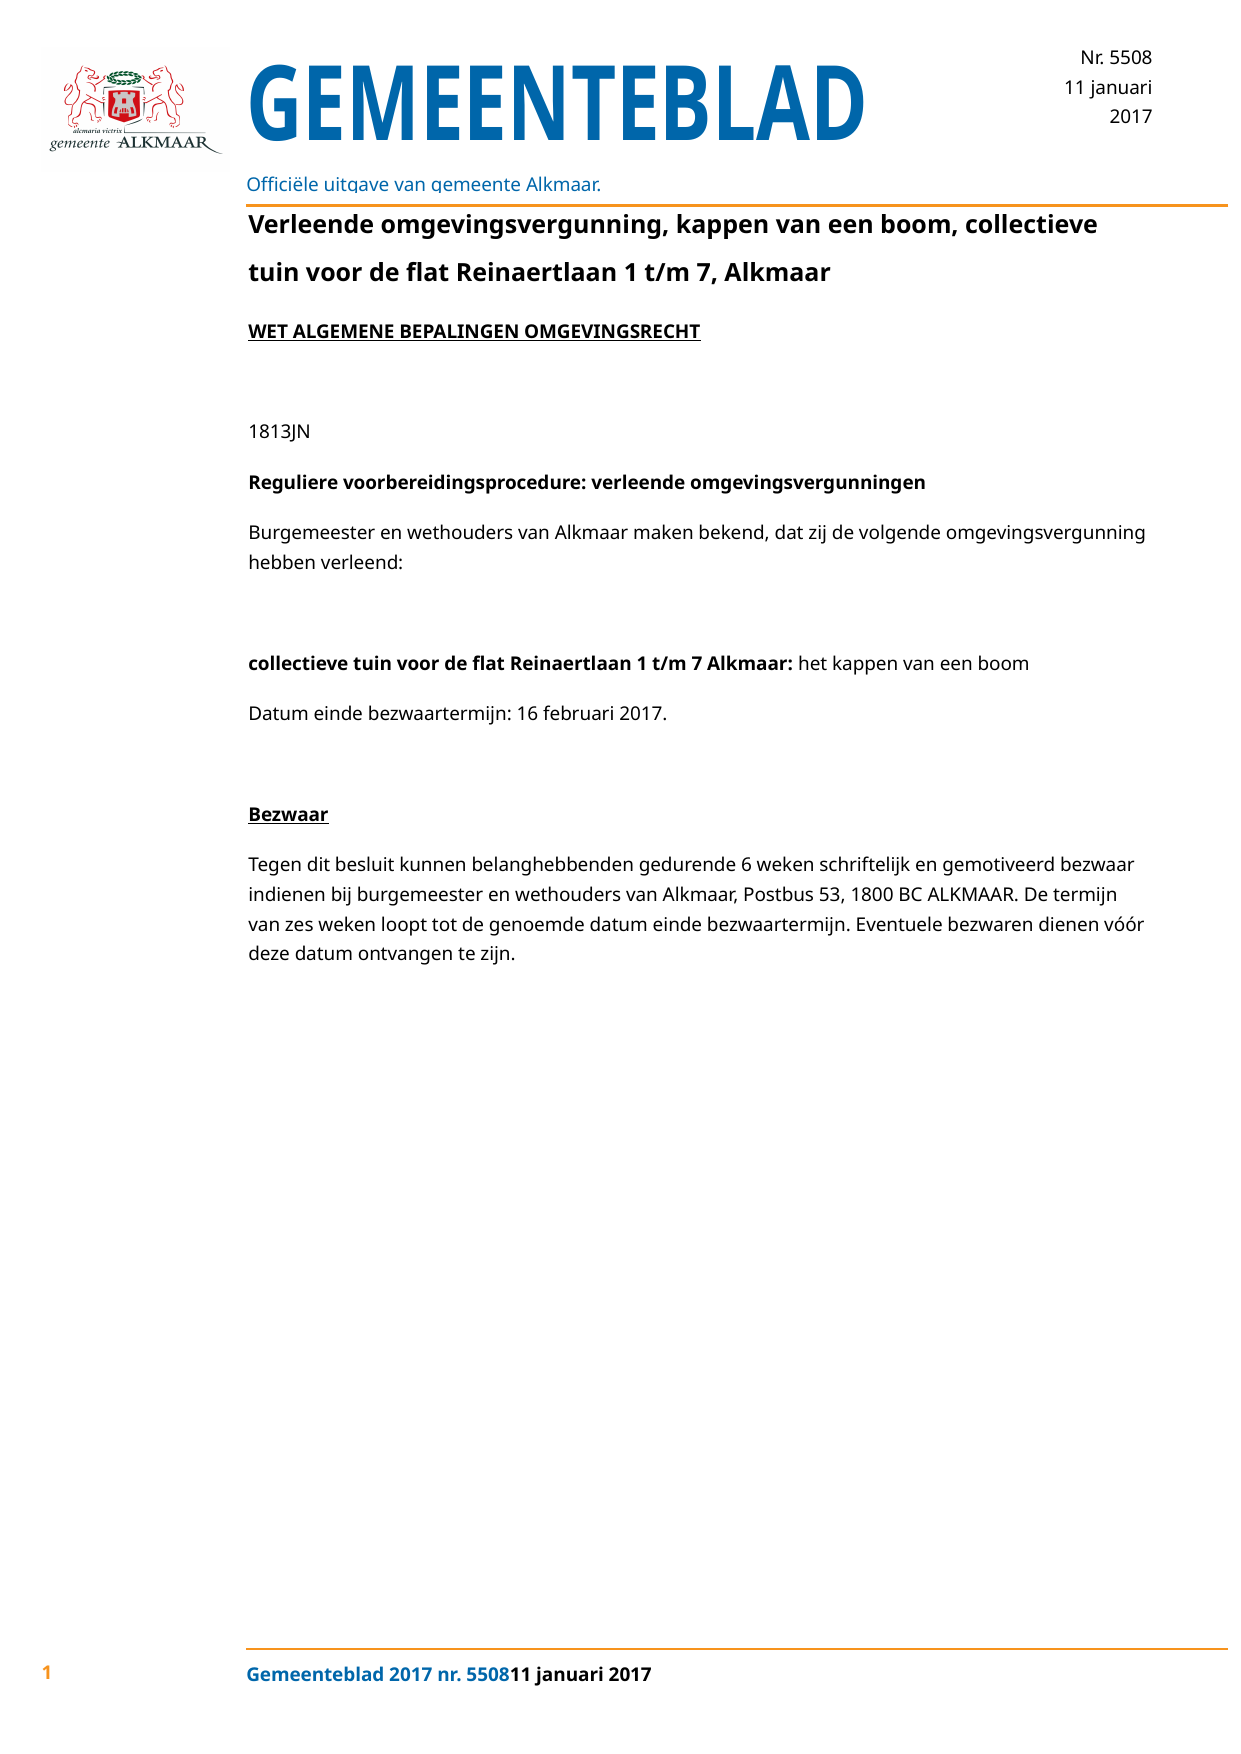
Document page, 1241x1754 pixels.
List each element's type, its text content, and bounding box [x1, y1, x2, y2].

text Verleende omgevingsvergunning, kappen van een boom, collectieve tuin voor de flat Reinaertlaan 1 t/m 7, Alkmaar [248, 207, 1152, 288]
text Reguliere voorbereidingsprocedure: verleende omgevingsvergunningen [248, 469, 1152, 495]
text Tegen dit besluit kunnen belanghebbenden gedurende 6 weken schriftelijk en gemotiveerd bezwaar indienen bij burgemeester en wethouders van Alkmaar, Postbus 53, 1800 BC ALKMAAR. De termijn van zes weken loopt tot de genoemde datum einde bezwaartermijn. Eventuele bezwaren dienen vóór deze datum ontvangen te zijn. [248, 852, 1152, 966]
text Bezwaar [248, 801, 1152, 827]
text collectieve tuin voor de flat Reinaertlaan 1 t/m 7 Alkmaar: het kappen van een boom [248, 650, 1152, 676]
text WET ALGEMENE BEPALINGEN OMGEVINGSRECHT [248, 318, 1152, 344]
text Burgemeester en wethouders van Alkmaar maken bekend, dat zij de volgende omgevingsvergunning hebben verleend: [248, 519, 1152, 575]
text 1813JN [248, 419, 1152, 444]
picture [41, 47, 231, 172]
text Datum einde bezwaartermijn: 16 februari 2017. [248, 700, 1152, 726]
